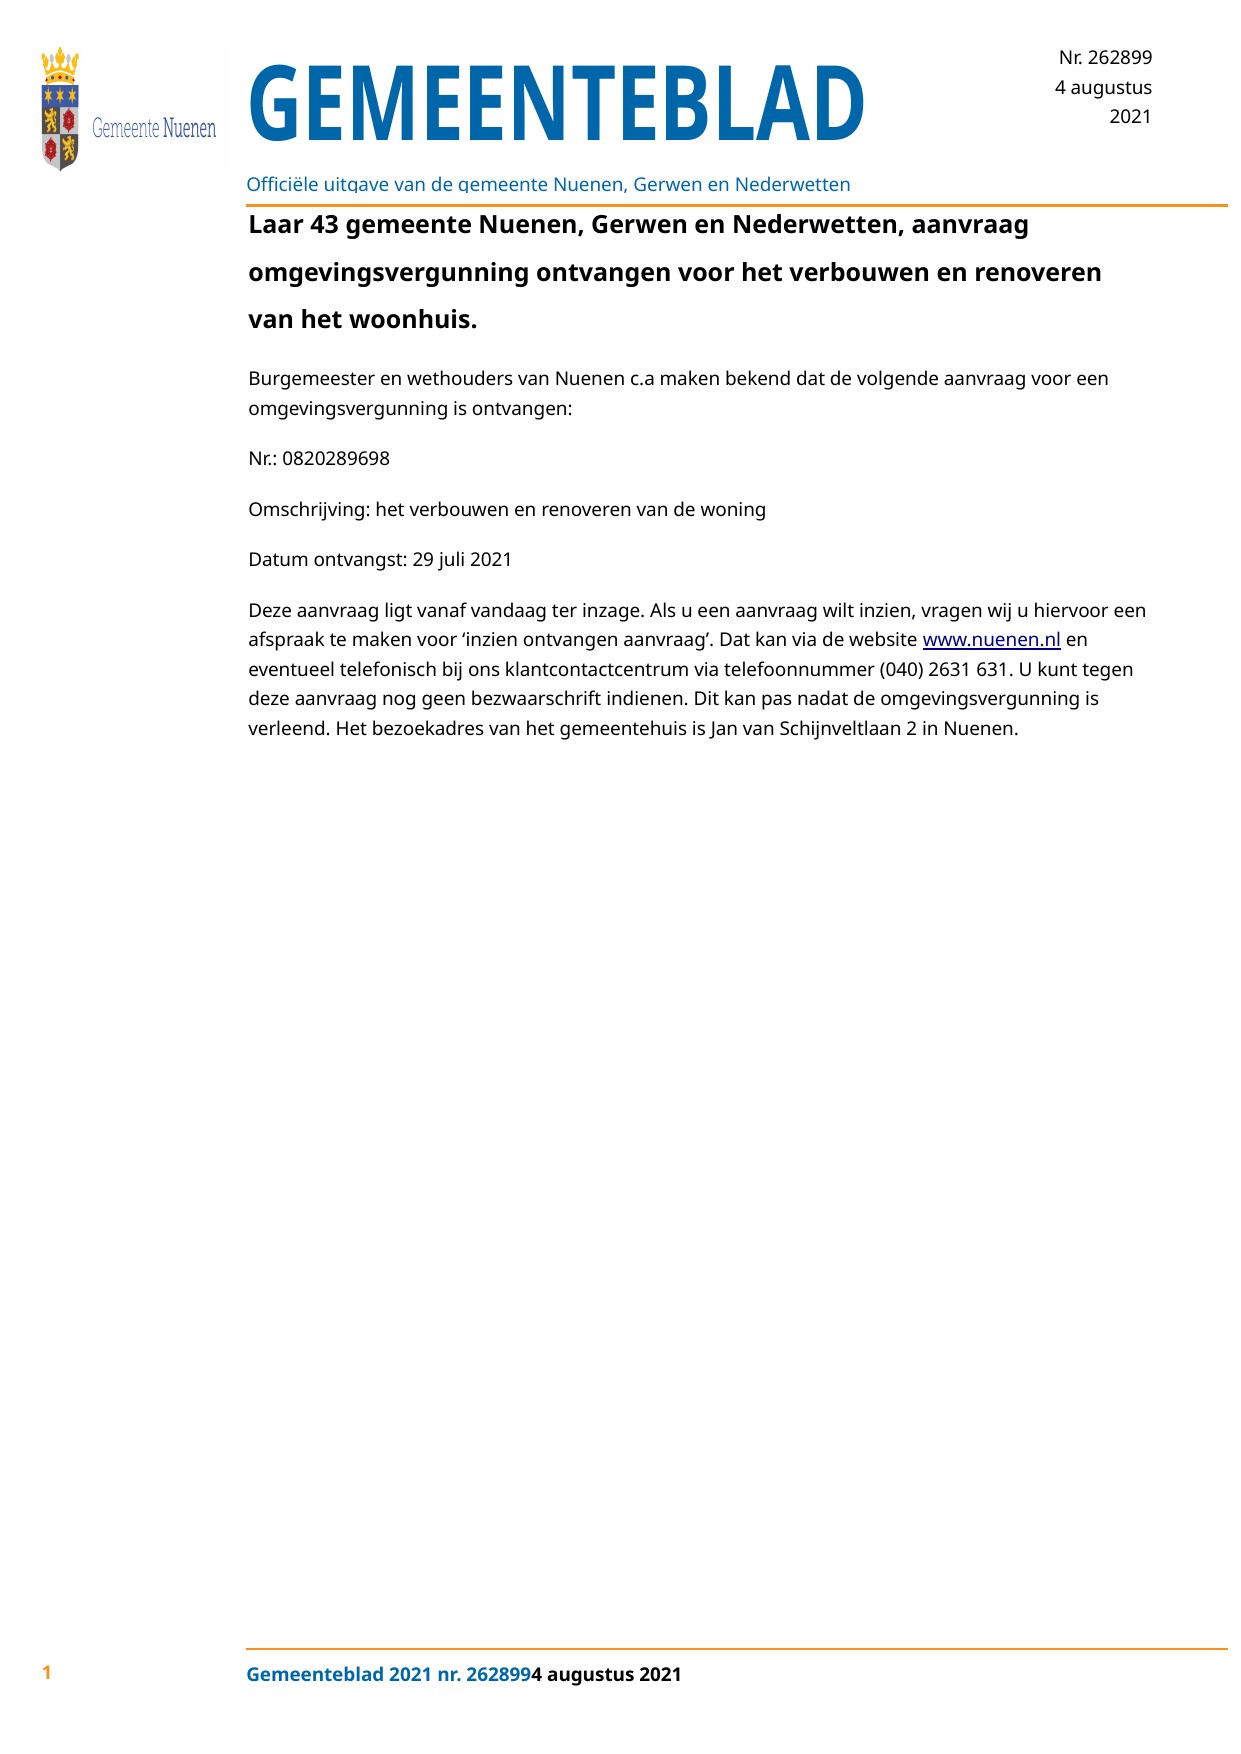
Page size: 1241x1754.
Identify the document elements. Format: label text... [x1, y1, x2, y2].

text Deze aanvraag ligt vanaf vandaag ter inzage. Als u een aanvraag wilt inzien, vragen wij u hiervoor een afspraak te maken voor ‘inzien ontvangen aanvraag’. Dat kan via de website www.nuenen.nl en eventueel telefonisch bij ons klantcontactcentrum via telefoonnummer (040) 2631 631. U kunt tegen deze aanvraag nog geen bezwaarschrift indienen. Dit kan pas nadat de omgevingsvergunning is verleend. Het bezoekadres van het gemeentehuis is Jan van Schijnveltlaan 2 in Nuenen. [248, 597, 1152, 741]
text Datum ontvangst: 29 juli 2021 [248, 546, 1152, 572]
text Nr.: 0820289698 [248, 446, 1152, 471]
text Burgemeester en wethouders van Nuenen c.a maken bekend dat de volgende aanvraag voor een omgevingsvergunning is ontvangen: [248, 366, 1152, 421]
text Omschrijving: het verbouwen en renoveren van de woning [248, 496, 1152, 522]
text Laar 43 gemeente Nuenen, Gerwen en Nederwetten, aanvraag omgevingsvergunning ontvangen voor het verbouwen en renoveren van het woonhuis. [248, 207, 1152, 336]
picture [41, 47, 231, 172]
